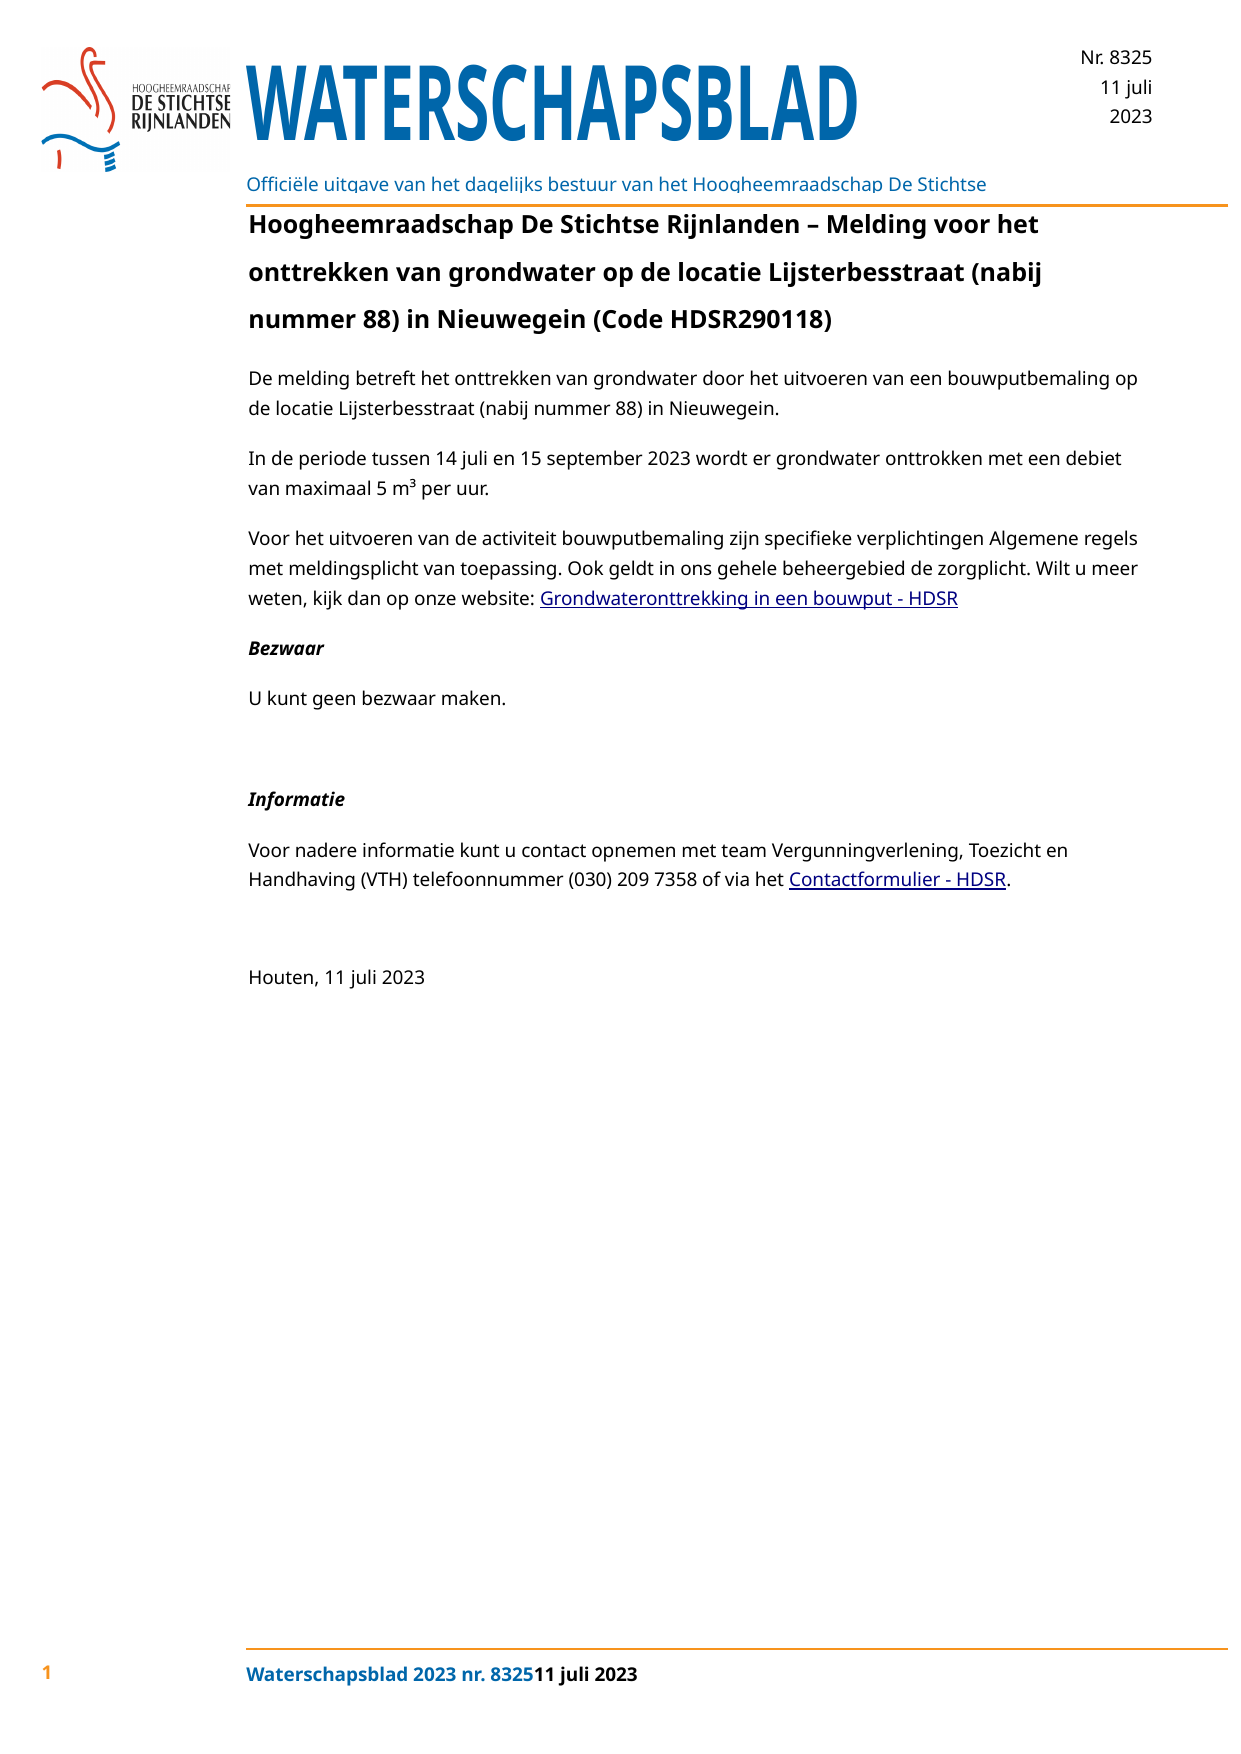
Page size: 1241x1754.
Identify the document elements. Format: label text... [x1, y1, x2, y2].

text Voor nadere informatie kunt u contact opnemen met team Vergunningverlening, Toezicht en Handhaving (VTH) telefoonnummer (030) 209 7358 of via het Contactformulier - HDSR. [248, 837, 1152, 892]
picture [41, 47, 231, 172]
text De melding betreft het onttrekken van grondwater door het uitvoeren van een bouwputbemaling op de locatie Lijsterbesstraat (nabij nummer 88) in Nieuwegein. [248, 366, 1152, 421]
text Bezwaar [248, 635, 1152, 661]
text Voor het uitvoeren van de activiteit bouwputbemaling zijn specifieke verplichtingen Algemene regels met meldingsplicht van toepassing. Ook geldt in ons gehele beheergebied de zorgplicht. Wilt u meer weten, kijk dan op onze website: Grondwateronttrekking in een bouwput - HDSR [248, 526, 1152, 610]
text Houten, 11 juli 2023 [248, 964, 1152, 990]
text Informatie [248, 786, 1152, 812]
text Hoogheemraadschap De Stichtse Rijnlanden – Melding voor het onttrekken van grondwater op de locatie Lijsterbesstraat (nabij nummer 88) in Nieuwegein (Code HDSR290118) [248, 207, 1152, 336]
text In de periode tussen 14 juli en 15 september 2023 wordt er grondwater onttrokken met een debiet van maximaal 5 m³ per uur. [248, 446, 1152, 501]
text U kunt geen bezwaar maken. [248, 686, 1152, 711]
